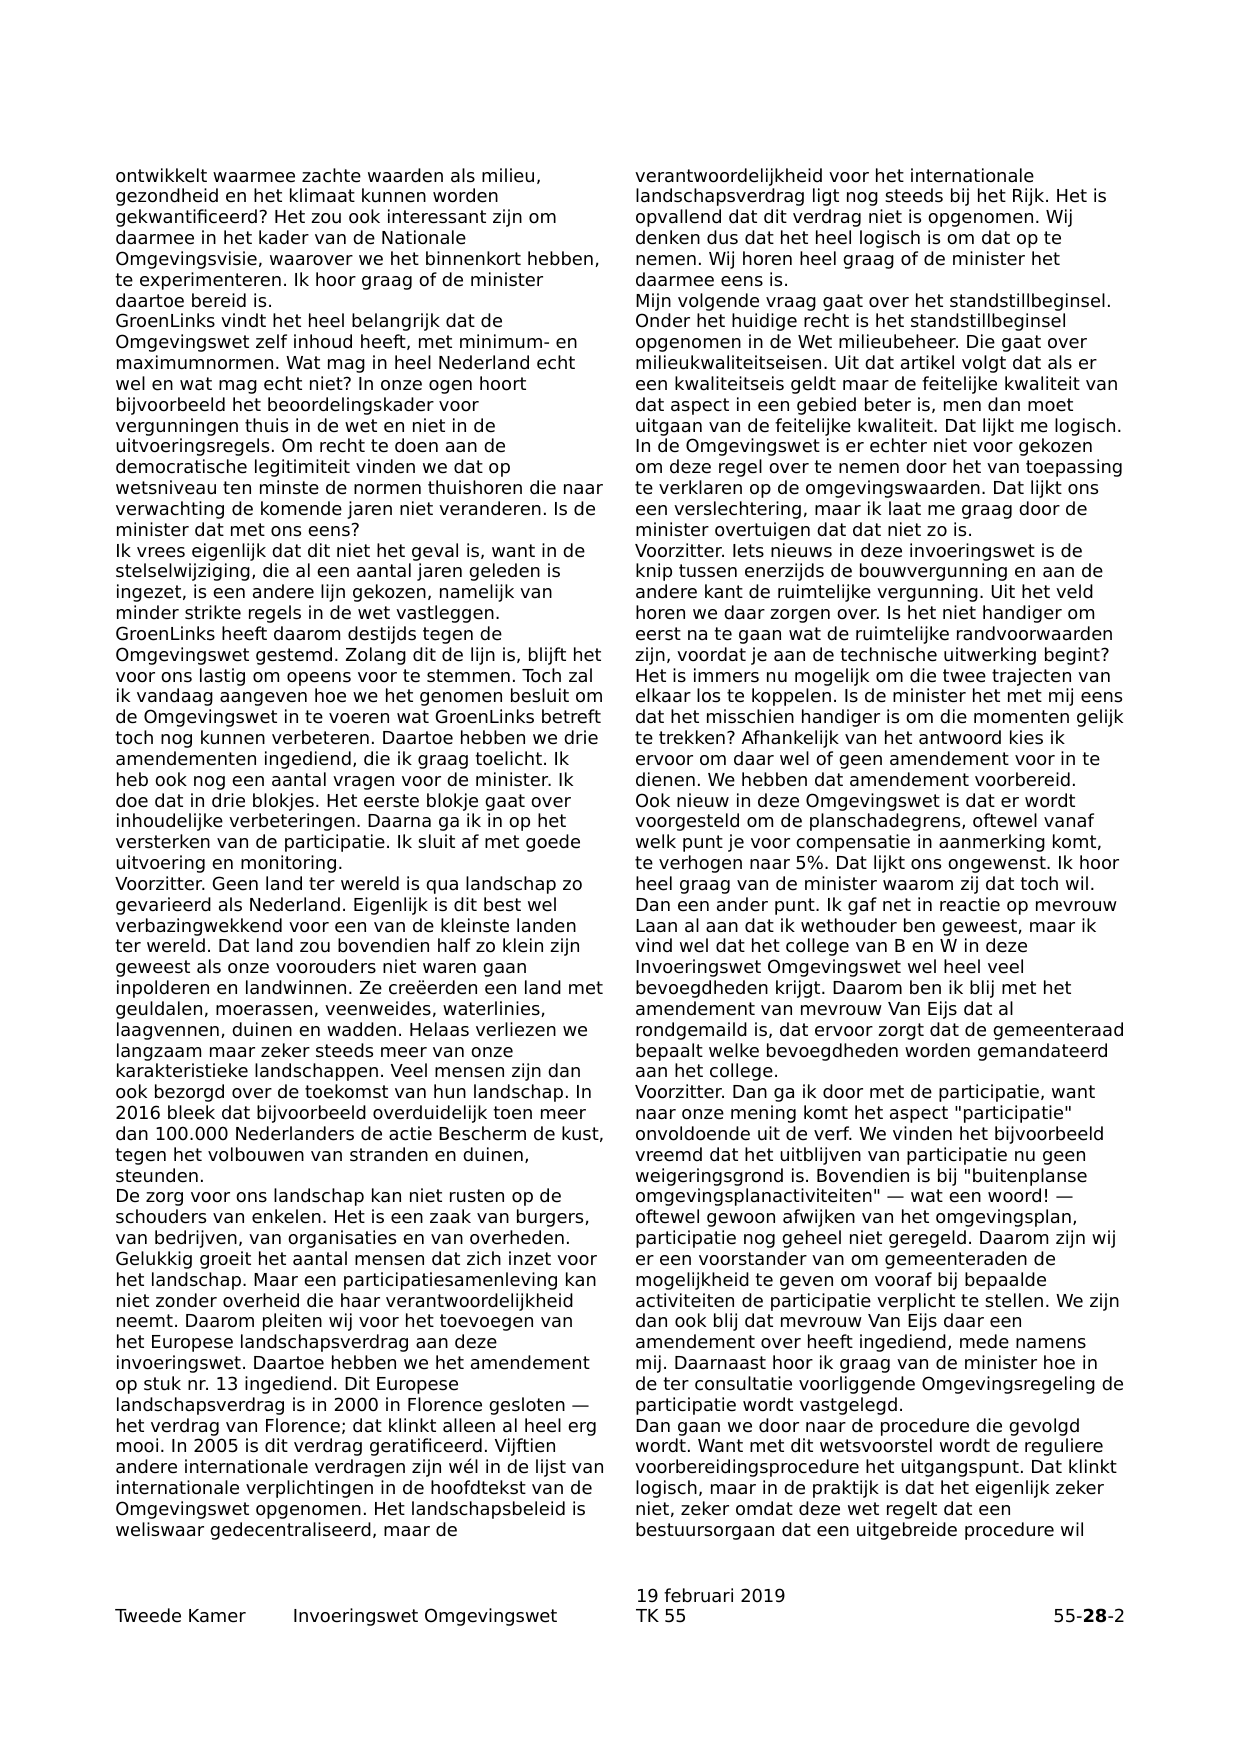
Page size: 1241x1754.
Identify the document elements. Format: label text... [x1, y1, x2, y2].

text Ook nieuw in deze Omgevingswet is dat er wordt voorgesteld om de planschadegrens, oftewel vanaf welk punt je voor compensatie in aanmerking komt, te verhogen naar 5%. Dat lijkt ons ongewenst. Ik hoor heel graag van de minister waarom zij dat toch wil. [635, 790, 1125, 894]
text Voorzitter. Dan ga ik door met de participatie, want naar onze mening komt het aspect "participatie" onvoldoende uit de verf. We vinden het bijvoorbeeld vreemd dat het uitblijven van participatie nu geen weigeringsgrond is. Bovendien is bij "buitenplanse omgevingsplanactiviteiten" — wat een woord! — oftewel gewoon afwijken van het omgevingsplan, participatie nog geheel niet geregeld. Daarom zijn wij er een voorstander van om gemeenteraden de mogelijkheid te geven om vooraf bij bepaalde activiteiten de participatie verplicht te stellen. We zijn dan ook blij dat mevrouw Van Eijs daar een amendement over heeft ingediend, mede namens mij. Daarnaast hoor ik graag van de minister hoe in de ter consultatie voorliggende Omgevingsregeling de participatie wordt vastgelegd. [635, 1082, 1125, 1415]
text ontwikkelt waarmee zachte waarden als milieu, gezondheid en het klimaat kunnen worden gekwantificeerd? Het zou ook interessant zijn om daarmee in het kader van de Nationale Omgevingsvisie, waarover we het binnenkort hebben, te experimenteren. Ik hoor graag of de minister daartoe bereid is. [115, 165, 605, 311]
text De zorg voor ons landschap kan niet rusten op de schouders van enkelen. Het is een zaak van burgers, van bedrijven, van organisaties en van overheden. Gelukkig groeit het aantal mensen dat zich inzet voor het landschap. Maar een participatiesamenleving kan niet zonder overheid die haar verantwoordelijkheid neemt. Daarom pleiten wij voor het toevoegen van het Europese landschapsverdrag aan deze invoeringswet. Daartoe hebben we het amendement op stuk nr. 13 ingediend. Dit Europese landschapsverdrag is in 2000 in Florence gesloten — het verdrag van Florence; dat klinkt alleen al heel erg mooi. In 2005 is dit verdrag geratificeerd. Vijftien andere internationale verdragen zijn wél in de lijst van internationale verplichtingen in de hoofdtekst van de Omgevingswet opgenomen. Het landschapsbeleid is weliswaar gedecentraliseerd, maar de [115, 1186, 605, 1540]
text Dan gaan we door naar de procedure die gevolgd wordt. Want met dit wetsvoorstel wordt de reguliere voorbereidingsprocedure het uitgangspunt. Dat klinkt logisch, maar in de praktijk is dat het eigenlijk zeker niet, zeker omdat deze wet regelt dat een bestuursorgaan dat een uitgebreide procedure wil [635, 1415, 1125, 1540]
text Ik vrees eigenlijk dat dit niet het geval is, want in de stelselwijziging, die al een aantal jaren geleden is ingezet, is een andere lijn gekozen, namelijk van minder strikte regels in de wet vastleggen. GroenLinks heeft daarom destijds tegen de Omgevingswet gestemd. Zolang dit de lijn is, blijft het voor ons lastig om opeens voor te stemmen. Toch zal ik vandaag aangeven hoe we het genomen besluit om de Omgevingswet in te voeren wat GroenLinks betreft toch nog kunnen verbeteren. Daartoe hebben we drie amendementen ingediend, die ik graag toelicht. Ik heb ook nog een aantal vragen voor de minister. Ik doe dat in drie blokjes. Het eerste blokje gaat over inhoudelijke verbeteringen. Daarna ga ik in op het versterken van de participatie. Ik sluit af met goede uitvoering en monitoring. [115, 540, 605, 874]
text Dan een ander punt. Ik gaf net in reactie op mevrouw Laan al aan dat ik wethouder ben geweest, maar ik vind wel dat het college van B en W in deze Invoeringswet Omgevingswet wel heel veel bevoegdheden krijgt. Daarom ben ik blij met het amendement van mevrouw Van Eijs dat al rondgemaild is, dat ervoor zorgt dat de gemeenteraad bepaalt welke bevoegdheden worden gemandateerd aan het college. [635, 894, 1125, 1082]
text verantwoordelijkheid voor het internationale landschapsverdrag ligt nog steeds bij het Rijk. Het is opvallend dat dit verdrag niet is opgenomen. Wij denken dus dat het heel logisch is om dat op te nemen. Wij horen heel graag of de minister het daarmee eens is. [635, 165, 1125, 290]
text GroenLinks vindt het heel belangrijk dat de Omgevingswet zelf inhoud heeft, met minimum- en maximumnormen. Wat mag in heel Nederland echt wel en wat mag echt niet? In onze ogen hoort bijvoorbeeld het beoordelingskader voor vergunningen thuis in de wet en niet in de uitvoeringsregels. Om recht te doen aan de democratische legitimiteit vinden we dat op wetsniveau ten minste de normen thuishoren die naar verwachting de komende jaren niet veranderen. Is de minister dat met ons eens? [115, 311, 605, 540]
text Voorzitter. Iets nieuws in deze invoeringswet is de knip tussen enerzijds de bouwvergunning en aan de andere kant de ruimtelijke vergunning. Uit het veld horen we daar zorgen over. Is het niet handiger om eerst na te gaan wat de ruimtelijke randvoorwaarden zijn, voordat je aan de technische uitwerking begint? Het is immers nu mogelijk om die twee trajecten van elkaar los te koppelen. Is de minister het met mij eens dat het misschien handiger is om die momenten gelijk te trekken? Afhankelijk van het antwoord kies ik ervoor om daar wel of geen amendement voor in te dienen. We hebben dat amendement voorbereid. [635, 540, 1125, 790]
text Mijn volgende vraag gaat over het standstillbeginsel. Onder het huidige recht is het standstillbeginsel opgenomen in de Wet milieubeheer. Die gaat over milieukwaliteitseisen. Uit dat artikel volgt dat als er een kwaliteitseis geldt maar de feitelijke kwaliteit van dat aspect in een gebied beter is, men dan moet uitgaan van de feitelijke kwaliteit. Dat lijkt me logisch. In de Omgevingswet is er echter niet voor gekozen om deze regel over te nemen door het van toepassing te verklaren op de omgevingswaarden. Dat lijkt ons een verslechtering, maar ik laat me graag door de minister overtuigen dat dat niet zo is. [635, 290, 1125, 540]
text Voorzitter. Geen land ter wereld is qua landschap zo gevarieerd als Nederland. Eigenlijk is dit best wel verbazingwekkend voor een van de kleinste landen ter wereld. Dat land zou bovendien half zo klein zijn geweest als onze voorouders niet waren gaan inpolderen en landwinnen. Ze creëerden een land met geuldalen, moerassen, veenweides, waterlinies, laagvennen, duinen en wadden. Helaas verliezen we langzaam maar zeker steeds meer van onze karakteristieke landschappen. Veel mensen zijn dan ook bezorgd over de toekomst van hun landschap. In 2016 bleek dat bijvoorbeeld overduidelijk toen meer dan 100.000 Nederlanders de actie Bescherm de kust, tegen het volbouwen van stranden en duinen, steunden. [115, 874, 605, 1186]
